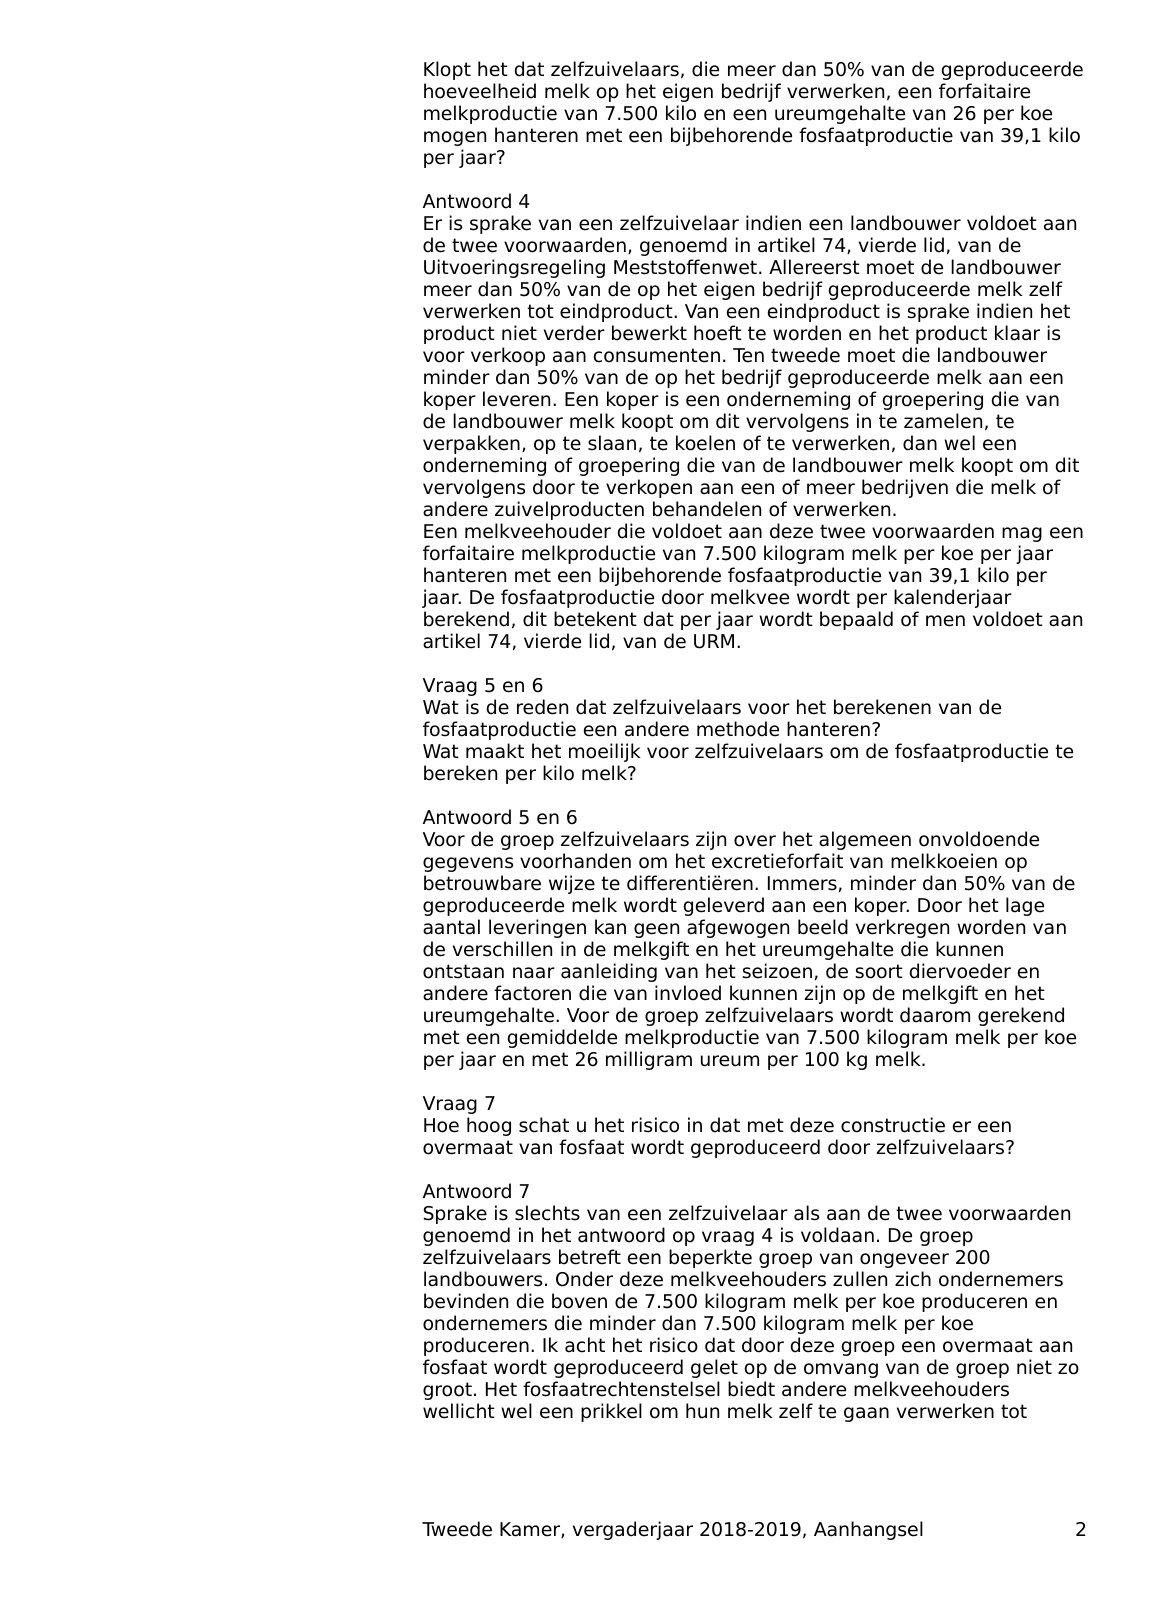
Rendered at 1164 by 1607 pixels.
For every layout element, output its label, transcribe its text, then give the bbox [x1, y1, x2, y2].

text Hoe hoog schat u het risico in dat met deze constructie er een overmaat van fosfaat wordt geproduceerd door zelfzuivelaars? [422, 1115, 1087, 1159]
text Voor de groep zelfzuivelaars zijn over het algemeen onvoldoende gegevens voorhanden om het excretieforfait van melkkoeien op betrouwbare wijze te differentiëren. Immers, minder dan 50% van de geproduceerde melk wordt geleverd aan een koper. Door het lage aantal leveringen kan geen afgewogen beeld verkregen worden van de verschillen in de melkgift en het ureumgehalte die kunnen ontstaan naar aanleiding van het seizoen, de soort diervoeder en andere factoren die van invloed kunnen zijn op de melkgift en het ureumgehalte. Voor de groep zelfzuivelaars wordt daarom gerekend met een gemiddelde melkproductie van 7.500 kilogram melk per koe per jaar en met 26 milligram ureum per 100 kg melk. [422, 829, 1087, 1071]
text Antwoord 4 [422, 191, 1087, 213]
text Klopt het dat zelfzuivelaars, die meer dan 50% van de geproduceerde hoeveelheid melk op het eigen bedrijf verwerken, een forfaitaire melkproductie van 7.500 kilo en een ureumgehalte van 26 per koe mogen hanteren met een bijbehorende fosfaatproductie van 39,1 kilo per jaar? [422, 59, 1087, 169]
text Een melkveehouder die voldoet aan deze twee voorwaarden mag een forfaitaire melkproductie van 7.500 kilogram melk per koe per jaar hanteren met een bijbehorende fosfaatproductie van 39,1 kilo per jaar. De fosfaatproductie door melkvee wordt per kalenderjaar berekend, dit betekent dat per jaar wordt bepaald of men voldoet aan artikel 74, vierde lid, van de URM. [422, 521, 1087, 653]
text Vraag 7 [422, 1093, 1087, 1115]
text Wat is de reden dat zelfzuivelaars voor het berekenen van de fosfaatproductie een andere methode hanteren? [422, 697, 1087, 741]
text Antwoord 7 [422, 1181, 1087, 1203]
text Antwoord 5 en 6 [422, 807, 1087, 829]
text Wat maakt het moeilijk voor zelfzuivelaars om de fosfaatproductie te bereken per kilo melk? [422, 741, 1087, 785]
text Sprake is slechts van een zelfzuivelaar als aan de twee voorwaarden genoemd in het antwoord op vraag 4 is voldaan. De groep zelfzuivelaars betreft een beperkte groep van ongeveer 200 landbouwers. Onder deze melkveehouders zullen zich ondernemers bevinden die boven de 7.500 kilogram melk per koe produceren en ondernemers die minder dan 7.500 kilogram melk per koe produceren. Ik acht het risico dat door deze groep een overmaat aan fosfaat wordt geproduceerd gelet op de omvang van de groep niet zo groot. Het fosfaatrechtenstelsel biedt andere melkveehouders wellicht wel een prikkel om hun melk zelf te gaan verwerken tot [422, 1203, 1087, 1423]
text Vraag 5 en 6 [422, 675, 1087, 697]
text Er is sprake van een zelfzuivelaar indien een landbouwer voldoet aan de twee voorwaarden, genoemd in artikel 74, vierde lid, van de Uitvoeringsregeling Meststoffenwet. Allereerst moet de landbouwer meer dan 50% van de op het eigen bedrijf geproduceerde melk zelf verwerken tot eindproduct. Van een eindproduct is sprake indien het product niet verder bewerkt hoeft te worden en het product klaar is voor verkoop aan consumenten. Ten tweede moet die landbouwer minder dan 50% van de op het bedrijf geproduceerde melk aan een koper leveren. Een koper is een onderneming of groepering die van de landbouwer melk koopt om dit vervolgens in te zamelen, te verpakken, op te slaan, te koelen of te verwerken, dan wel een onderneming of groepering die van de landbouwer melk koopt om dit vervolgens door te verkopen aan een of meer bedrijven die melk of andere zuivelproducten behandelen of verwerken. [422, 213, 1087, 521]
